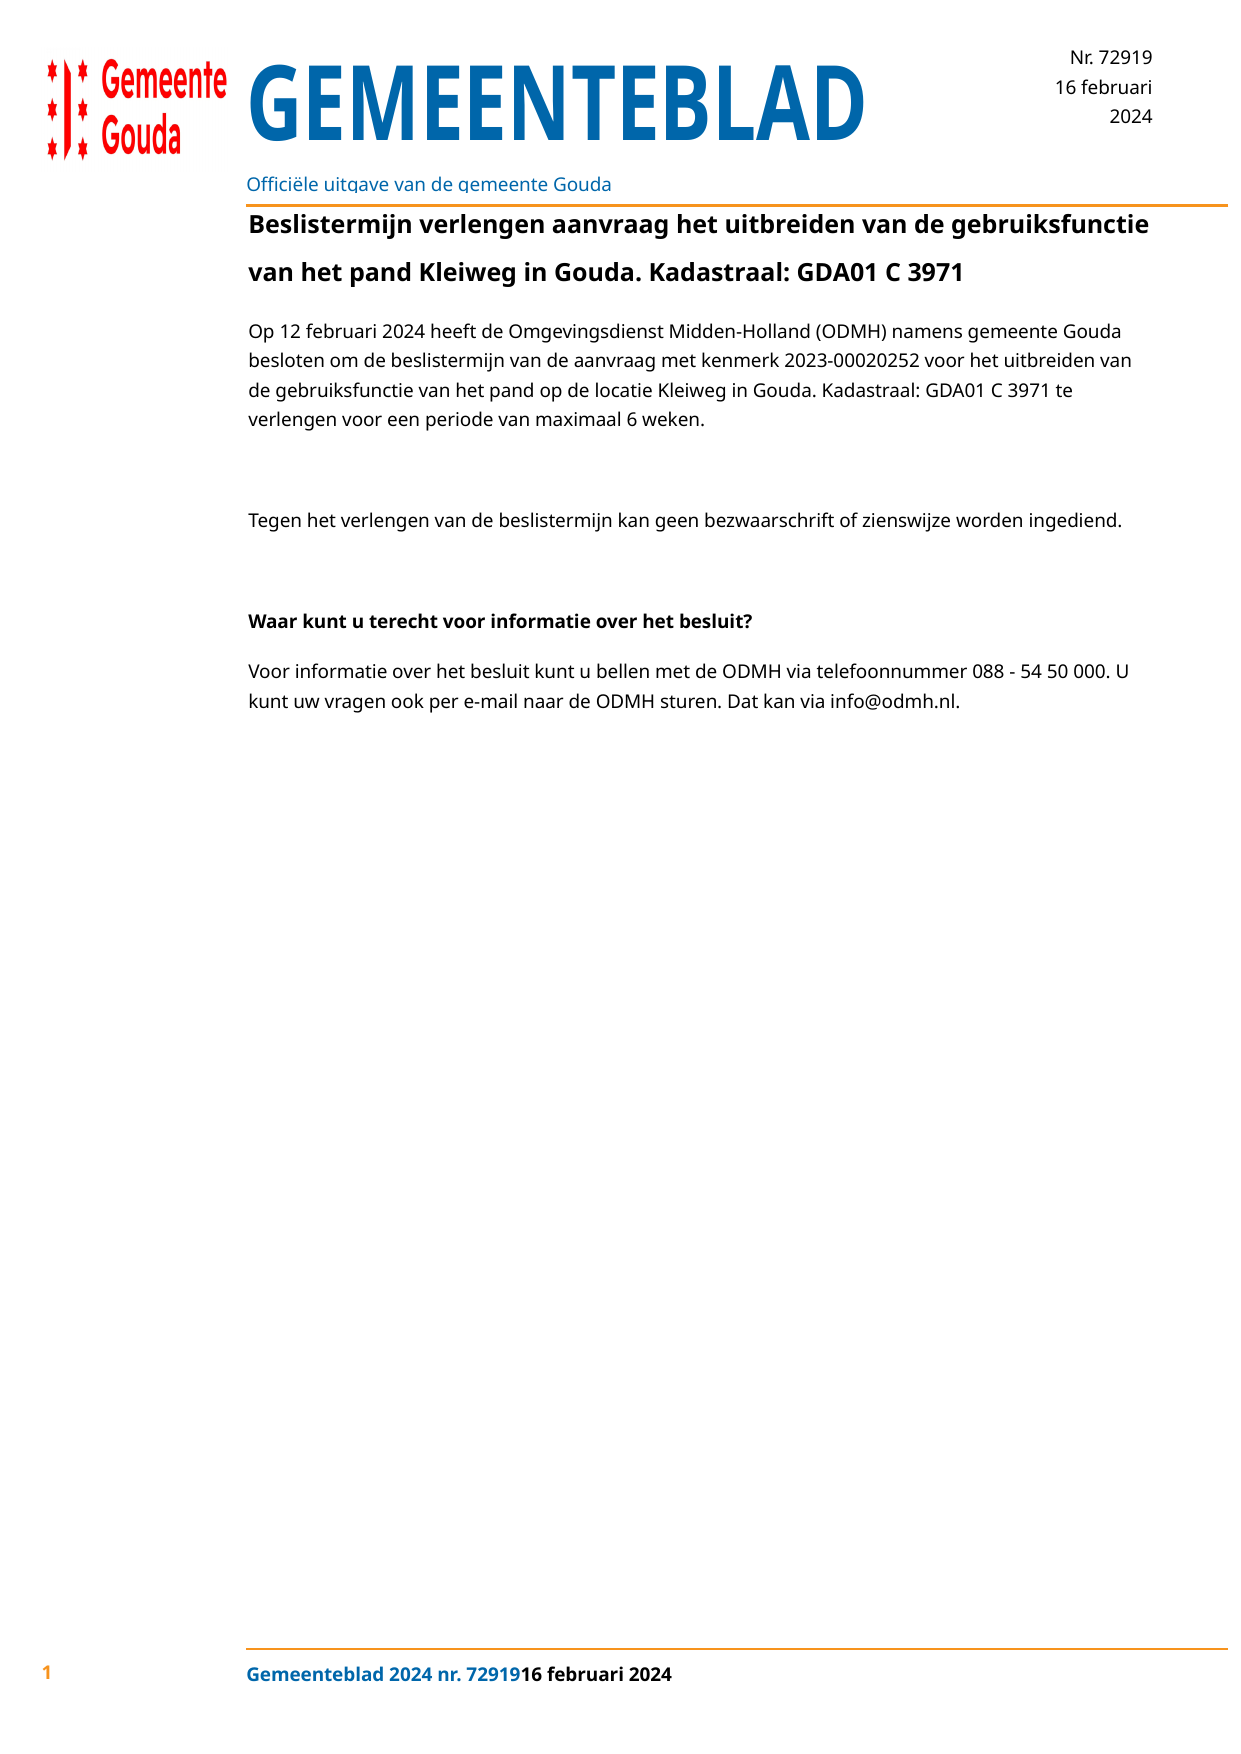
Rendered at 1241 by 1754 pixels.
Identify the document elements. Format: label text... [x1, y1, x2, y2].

text Waar kunt u terecht voor informatie over het besluit? [248, 608, 1152, 634]
text Tegen het verlengen van de beslistermijn kan geen bezwaarschrift of zienswijze worden ingediend. [248, 507, 1152, 533]
text Voor informatie over het besluit kunt u bellen met de ODMH via telefoonnummer 088 - 54 50 000. U kunt uw vragen ook per e-mail naar de ODMH sturen. Dat kan via info@odmh.nl. [248, 659, 1152, 714]
picture [41, 47, 231, 172]
text Beslistermijn verlengen aanvraag het uitbreiden van de gebruiksfunctie van het pand Kleiweg in Gouda. Kadastraal: GDA01 C 3971 [248, 207, 1152, 288]
text Op 12 februari 2024 heeft de Omgevingsdienst Midden-Holland (ODMH) namens gemeente Gouda besloten om de beslistermijn van de aanvraag met kenmerk 2023-00020252 voor het uitbreiden van de gebruiksfunctie van het pand op de locatie Kleiweg in Gouda. Kadastraal: GDA01 C 3971 te verlengen voor een periode van maximaal 6 weken. [248, 318, 1152, 432]
